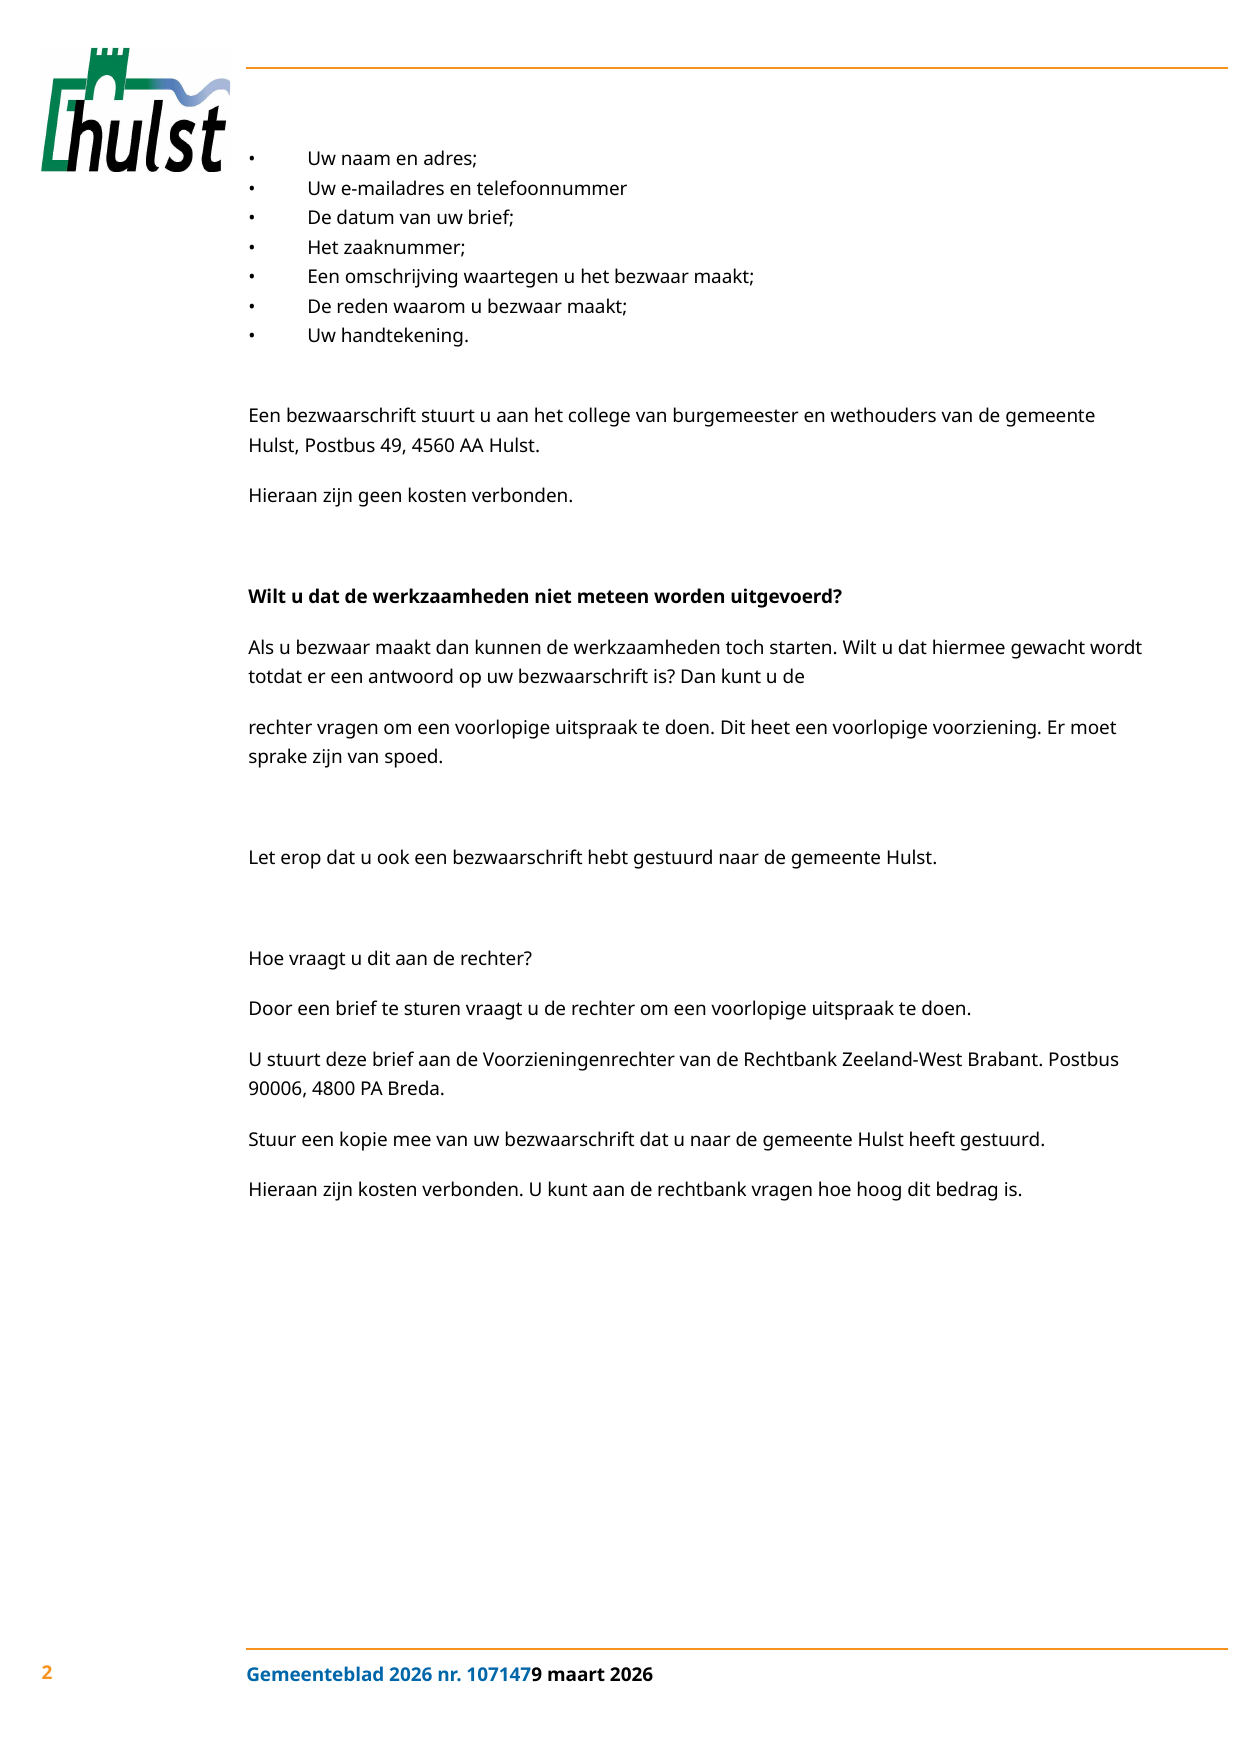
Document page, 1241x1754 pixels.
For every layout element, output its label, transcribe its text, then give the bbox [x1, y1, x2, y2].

text Let erop dat u ook een bezwaarschrift hebt gestuurd naar de gemeente Hulst. [248, 844, 1152, 870]
text Wilt u dat de werkzaamheden niet meteen worden uitgevoerd? [248, 583, 1152, 609]
text Als u bezwaar maakt dan kunnen de werkzaamheden toch starten. Wilt u dat hiermee gewacht wordt totdat er een antwoord op uw bezwaarschrift is? Dan kunt u de [248, 634, 1152, 689]
text Hieraan zijn geen kosten verbonden. [248, 483, 1152, 508]
list Uw e-mailadres en telefoonnummer [248, 175, 1152, 201]
text Door een brief te sturen vraagt u de rechter om een voorlopige uitspraak te doen. [248, 996, 1152, 1021]
text Hoe vraagt u dit aan de rechter? [248, 945, 1152, 971]
list De reden waarom u bezwaar maakt; [248, 293, 1152, 319]
text U stuurt deze brief aan de Voorzieningenrechter van de Rechtbank Zeeland-West Brabant. Postbus 90006, 4800 PA Breda. [248, 1046, 1152, 1101]
list Een omschrijving waartegen u het bezwaar maakt; [248, 263, 1152, 289]
picture [41, 47, 231, 172]
list De datum van uw brief; [248, 204, 1152, 230]
text Hieraan zijn kosten verbonden. U kunt aan de rechtbank vragen hoe hoog dit bedrag is. [248, 1176, 1152, 1202]
list Het zaaknummer; [248, 234, 1152, 260]
text Een bezwaarschrift stuurt u aan het college van burgemeester en wethouders van de gemeente Hulst, Postbus 49, 4560 AA Hulst. [248, 403, 1152, 458]
text Stuur een kopie mee van uw bezwaarschrift dat u naar de gemeente Hulst heeft gestuurd. [248, 1126, 1152, 1152]
list Uw handtekening. [248, 323, 1152, 348]
text rechter vragen om een voorlopige uitspraak te doen. Dit heet een voorlopige voorziening. Er moet sprake zijn van spoed. [248, 714, 1152, 769]
list Uw naam en adres; [248, 145, 1152, 171]
